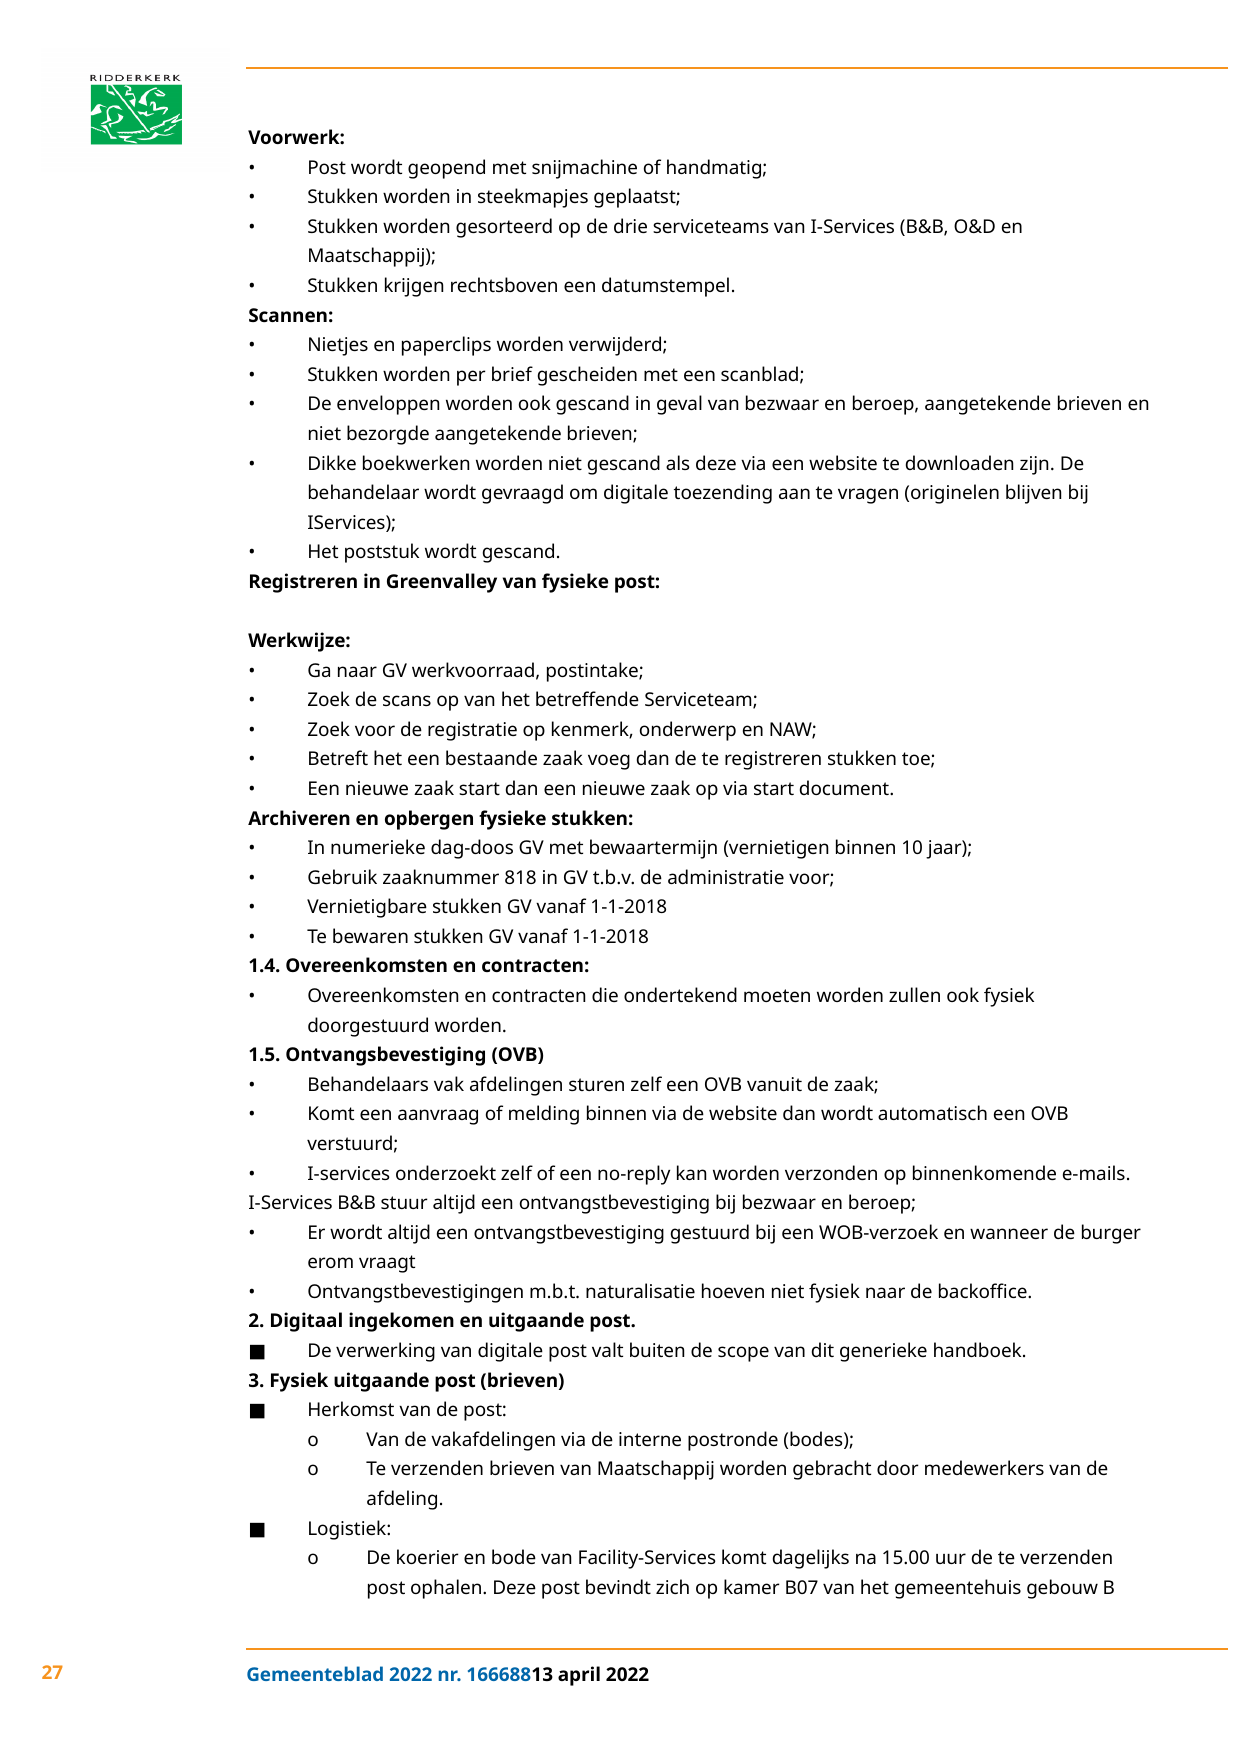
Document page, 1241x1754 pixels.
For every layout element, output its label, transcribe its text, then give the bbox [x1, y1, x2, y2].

list De verwerking van digitale post valt buiten de scope van dit generieke handboek. [248, 1337, 1152, 1363]
text 2. Digitaal ingekomen en uitgaande post. [248, 1308, 1152, 1333]
list Betreft het een bestaande zaak voeg dan de te registreren stukken toe; [248, 746, 1152, 771]
list Zoek de scans op van het betreffende Serviceteam; [248, 686, 1152, 712]
list Ga naar GV werkvoorraad, postintake; [248, 657, 1152, 683]
list Komt een aanvraag of melding binnen via de website dan wordt automatisch een OVB verstuurd; [248, 1101, 1152, 1156]
list Zoek voor de registratie op kenmerk, onderwerp en NAW; [248, 716, 1152, 742]
list Te bewaren stukken GV vanaf 1-1-2018 [248, 923, 1152, 949]
picture [41, 47, 231, 172]
list Gebruik zaaknummer 818 in GV t.b.v. de administratie voor; [248, 864, 1152, 890]
text Registreren in Greenvalley van fysieke post: [248, 568, 1152, 594]
list Stukken worden gesorteerd op de drie serviceteams van I-Services (B&B, O&D en Maatschappij); [248, 213, 1152, 268]
list In numerieke dag-doos GV met bewaartermijn (vernietigen binnen 10 jaar); [248, 834, 1152, 860]
text I-Services B&B stuur altijd een ontvangstbevestiging bij bezwaar en beroep; [248, 1189, 1152, 1215]
list Een nieuwe zaak start dan een nieuwe zaak op via start document. [248, 775, 1152, 801]
list Nietjes en paperclips worden verwijderd; [248, 331, 1152, 357]
list Stukken worden per brief gescheiden met een scanblad; [248, 361, 1152, 387]
text Voorwerk: [248, 124, 1152, 150]
list Dikke boekwerken worden niet gescand als deze via een website te downloaden zijn. De behandelaar wordt gevraagd om digitale toezending aan te vragen (originelen blijven bij IServices); [248, 450, 1152, 535]
list Vernietigbare stukken GV vanaf 1-1-2018 [248, 893, 1152, 919]
text Archiveren en opbergen fysieke stukken: [248, 805, 1152, 831]
list I-services onderzoekt zelf of een no-reply kan worden verzonden op binnenkomende e-mails. [248, 1160, 1152, 1186]
list Te verzenden brieven van Maatschappij worden gebracht door medewerkers van de afdeling. [307, 1456, 1152, 1511]
text Werkwijze: [248, 627, 1152, 653]
list Stukken worden in steekmapjes geplaatst; [248, 183, 1152, 209]
text Scannen: [248, 302, 1152, 328]
list De koerier en bode van Facility-Services komt dagelijks na 15.00 uur de te verzenden post ophalen. Deze post bevindt zich op kamer B07 van het gemeentehuis gebouw B [307, 1544, 1152, 1600]
list Stukken krijgen rechtsboven een datumstempel. [248, 272, 1152, 298]
list Herkomst van de post: [248, 1396, 1152, 1422]
list Van de vakafdelingen via de interne postronde (bodes); [307, 1426, 1152, 1452]
list Post wordt geopend met snijmachine of handmatig; [248, 154, 1152, 180]
list Ontvangstbevestigingen m.b.t. naturalisatie hoeven niet fysiek naar de backoffice. [248, 1278, 1152, 1304]
list Het poststuk wordt gescand. [248, 538, 1152, 564]
text 1.5. Ontvangsbevestiging (OVB) [248, 1041, 1152, 1067]
text 3. Fysiek uitgaande post (brieven) [248, 1367, 1152, 1393]
list Er wordt altijd een ontvangstbevestiging gestuurd bij een WOB-verzoek en wanneer de burger erom vraagt [248, 1219, 1152, 1274]
list Overeenkomsten en contracten die ondertekend moeten worden zullen ook fysiek doorgestuurd worden. [248, 982, 1152, 1038]
list De enveloppen worden ook gescand in geval van bezwaar en beroep, aangetekende brieven en niet bezorgde aangetekende brieven; [248, 391, 1152, 446]
list Behandelaars vak afdelingen sturen zelf een OVB vanuit de zaak; [248, 1071, 1152, 1097]
list Logistiek: [248, 1515, 1152, 1541]
text 1.4. Overeenkomsten en contracten: [248, 953, 1152, 978]
